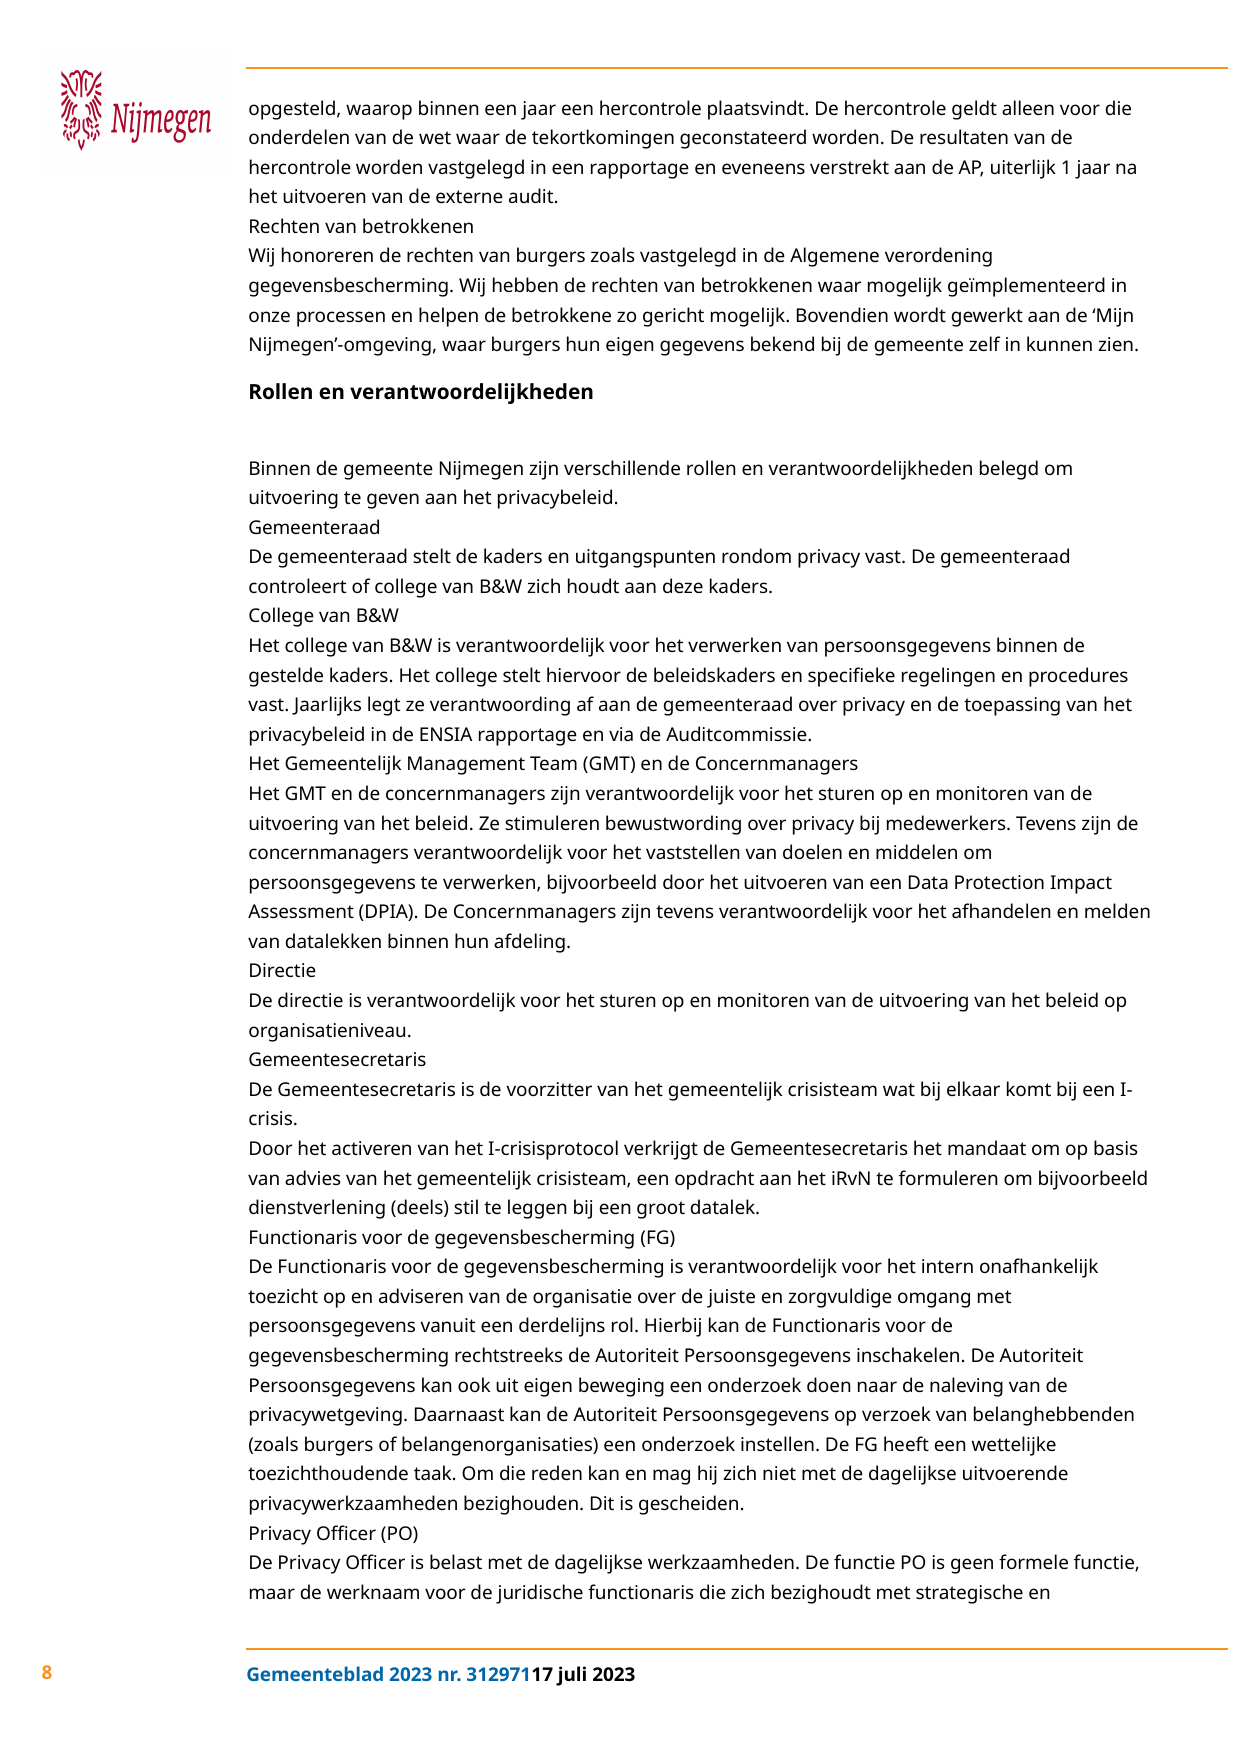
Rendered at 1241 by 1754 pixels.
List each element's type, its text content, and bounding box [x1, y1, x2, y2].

text Het Gemeentelijk Management Team (GMT) en de Concernmanagers [248, 751, 1152, 776]
text Directie [248, 958, 1152, 983]
text De gemeenteraad stelt de kaders en uitgangspunten rondom privacy vast. De gemeenteraad controleert of college van B&W zich houdt aan deze kaders. [248, 543, 1152, 599]
text Functionaris voor de gegevensbescherming (FG) [248, 1224, 1152, 1250]
text Het college van B&W is verantwoordelijk voor het verwerken van persoonsgegevens binnen de gestelde kaders. Het college stelt hiervoor de beleidskaders en specifieke regelingen en procedures vast. Jaarlijks legt ze verantwoording af aan de gemeenteraad over privacy en de toepassing van het privacybeleid in de ENSIA rapportage en via de Auditcommissie. [248, 632, 1152, 747]
text Binnen de gemeente Nijmegen zijn verschillende rollen en verantwoordelijkheden belegd om uitvoering te geven aan het privacybeleid. [248, 455, 1152, 510]
text opgesteld, waarop binnen een jaar een hercontrole plaatsvindt. De hercontrole geldt alleen voor die onderdelen van de wet waar de tekortkomingen geconstateerd worden. De resultaten van de hercontrole worden vastgelegd in een rapportage en eveneens verstrekt aan de AP, uiterlijk 1 jaar na het uitvoeren van de externe audit. [248, 95, 1152, 209]
text De Functionaris voor de gegevensbescherming is verantwoordelijk voor het intern onafhankelijk toezicht op en adviseren van de organisatie over de juiste en zorgvuldige omgang met persoonsgegevens vanuit een derdelijns rol. Hierbij kan de Functionaris voor de gegevensbescherming rechtstreeks de Autoriteit Persoonsgegevens inschakelen. De Autoriteit Persoonsgegevens kan ook uit eigen beweging een onderzoek doen naar de naleving van de privacywetgeving. Daarnaast kan de Autoriteit Persoonsgegevens op verzoek van belanghebbenden (zoals burgers of belangenorganisaties) een onderzoek instellen. De FG heeft een wettelijke toezichthoudende taak. Om die reden kan en mag hij zich niet met de dagelijkse uitvoerende privacywerkzaamheden bezighouden. Dit is gescheiden. [248, 1253, 1152, 1516]
text Gemeentesecretaris [248, 1046, 1152, 1072]
text Gemeenteraad [248, 514, 1152, 540]
text De directie is verantwoordelijk voor het sturen op en monitoren van de uitvoering van het beleid op organisatieniveau. [248, 987, 1152, 1043]
text De Privacy Officer is belast met de dagelijkse werkzaamheden. De functie PO is geen formele functie, maar de werknaam voor de juridische functionaris die zich bezighoudt met strategische en [248, 1549, 1152, 1605]
text Privacy Officer (PO) [248, 1520, 1152, 1546]
text Wij honoreren de rechten van burgers zoals vastgelegd in de Algemene verordening gegevensbescherming. Wij hebben de rechten van betrokkenen waar mogelijk geïmplementeerd in onze processen en helpen de betrokkene zo gericht mogelijk. Bovendien wordt gewerkt aan de ‘Mijn Nijmegen’-omgeving, waar burgers hun eigen gegevens bekend bij de gemeente zelf in kunnen zien. [248, 243, 1152, 357]
text Rechten van betrokkenen [248, 213, 1152, 239]
text Rollen en verantwoordelijkheden [248, 377, 1152, 406]
text De Gemeentesecretaris is de voorzitter van het gemeentelijk crisisteam wat bij elkaar komt bij een I-crisis. [248, 1076, 1152, 1131]
picture [41, 47, 231, 172]
text Door het activeren van het I-crisisprotocol verkrijgt de Gemeentesecretaris het mandaat om op basis van advies van het gemeentelijk crisisteam, een opdracht aan het iRvN te formuleren om bijvoorbeeld dienstverlening (deels) stil te leggen bij een groot datalek. [248, 1135, 1152, 1220]
text College van B&W [248, 603, 1152, 628]
text Het GMT en de concernmanagers zijn verantwoordelijk voor het sturen op en monitoren van de uitvoering van het beleid. Ze stimuleren bewustwording over privacy bij medewerkers. Tevens zijn de concernmanagers verantwoordelijk voor het vaststellen van doelen en middelen om persoonsgegevens te verwerken, bijvoorbeeld door het uitvoeren van een Data Protection Impact Assessment (DPIA). De Concernmanagers zijn tevens verantwoordelijk voor het afhandelen en melden van datalekken binnen hun afdeling. [248, 780, 1152, 954]
